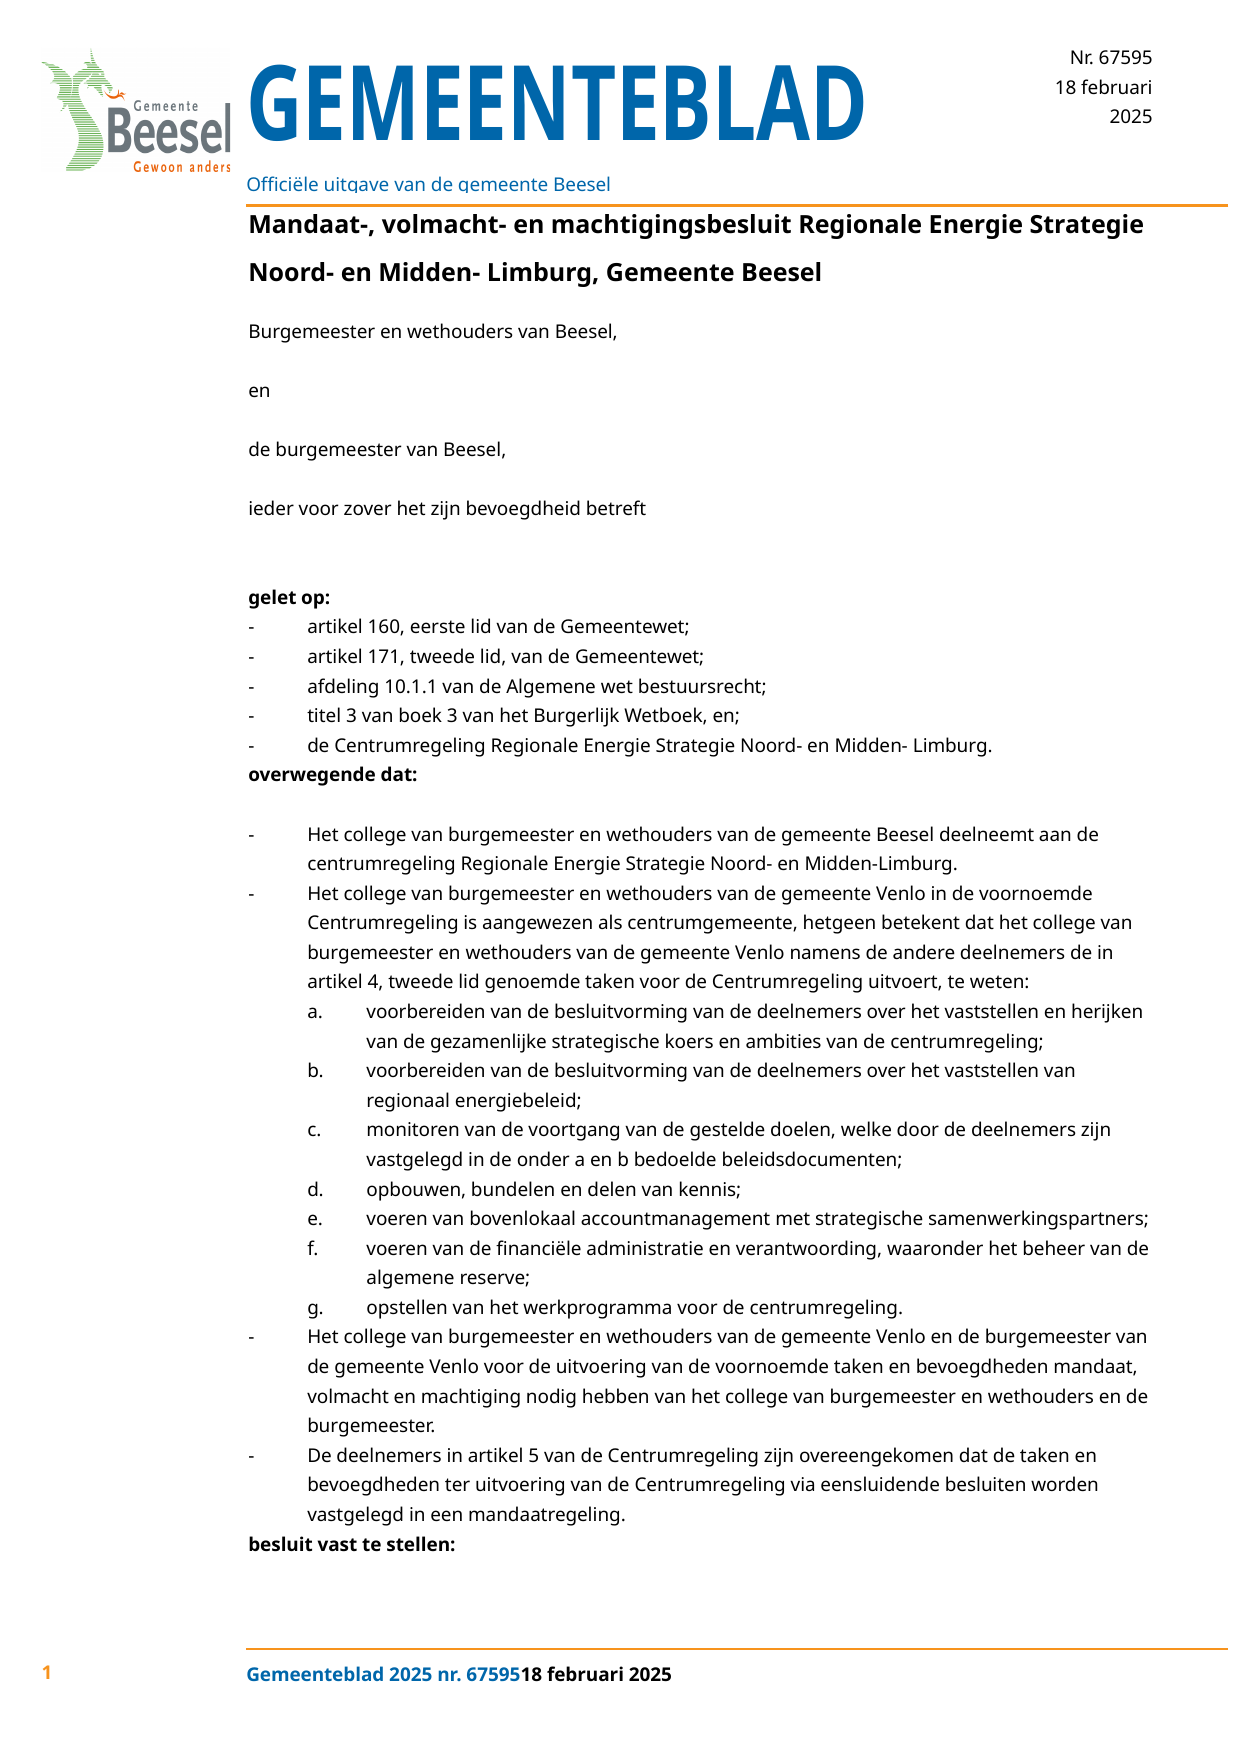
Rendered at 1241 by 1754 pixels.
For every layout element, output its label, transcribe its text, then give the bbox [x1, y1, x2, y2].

text Burgemeester en wethouders van Beesel, [248, 318, 1152, 344]
text Mandaat-, volmacht- en machtigingsbesluit Regionale Energie Strategie Noord- en Midden- Limburg, Gemeente Beesel [248, 207, 1152, 288]
picture [41, 47, 231, 172]
text besluit vast te stellen: [248, 1531, 1152, 1557]
list de Centrumregeling Regionale Energie Strategie Noord- en Midden- Limburg. [248, 732, 1152, 758]
text overwegende dat: [248, 762, 1152, 787]
list artikel 160, eerste lid van de Gemeentewet; [248, 614, 1152, 639]
text en [248, 377, 1152, 403]
list artikel 171, tweede lid, van de Gemeentewet; [248, 643, 1152, 669]
list Het college van burgemeester en wethouders van de gemeente Beesel deelneemt aan de centrumregeling Regionale Energie Strategie Noord- en Midden-Limburg. [248, 821, 1152, 876]
list Het college van burgemeester en wethouders van de gemeente Venlo in de voornoemde Centrumregeling is aangewezen als centrumgemeente, hetgeen betekent dat het college van burgemeester en wethouders van de gemeente Venlo namens de andere deelnemers de in artikel 4, tweede lid genoemde taken voor de Centrumregeling uitvoert, te weten: [248, 880, 1152, 994]
text gelet op: [248, 584, 1152, 610]
list voorbereiden van de besluitvorming van de deelnemers over het vaststellen van regionaal energiebeleid; [307, 1057, 1152, 1113]
list voorbereiden van de besluitvorming van de deelnemers over het vaststellen en herijken van de gezamenlijke strategische koers en ambities van de centrumregeling; [307, 998, 1152, 1054]
list Het college van burgemeester en wethouders van de gemeente Venlo en de burgemeester van de gemeente Venlo voor de uitvoering van de voornoemde taken en bevoegdheden mandaat, volmacht en machtiging nodig hebben van het college van burgemeester en wethouders en de burgemeester. [248, 1324, 1152, 1438]
text de burgemeester van Beesel, [248, 436, 1152, 462]
list opstellen van het werkprogramma voor de centrumregeling. [307, 1294, 1152, 1320]
list afdeling 10.1.1 van de Algemene wet bestuursrecht; [248, 673, 1152, 699]
list titel 3 van boek 3 van het Burgerlijk Wetboek, en; [248, 702, 1152, 728]
list voeren van bovenlokaal accountmanagement met strategische samenwerkingspartners; [307, 1205, 1152, 1231]
list voeren van de financiële administratie en verantwoording, waaronder het beheer van de algemene reserve; [307, 1235, 1152, 1290]
list De deelnemers in artikel 5 van de Centrumregeling zijn overeengekomen dat de taken en bevoegdheden ter uitvoering van de Centrumregeling via eensluidende besluiten worden vastgelegd in een mandaatregeling. [248, 1442, 1152, 1527]
text ieder voor zover het zijn bevoegdheid betreft [248, 495, 1152, 521]
list opbouwen, bundelen en delen van kennis; [307, 1176, 1152, 1202]
list monitoren van de voortgang van de gestelde doelen, welke door de deelnemers zijn vastgelegd in de onder a en b bedoelde beleidsdocumenten; [307, 1117, 1152, 1172]
